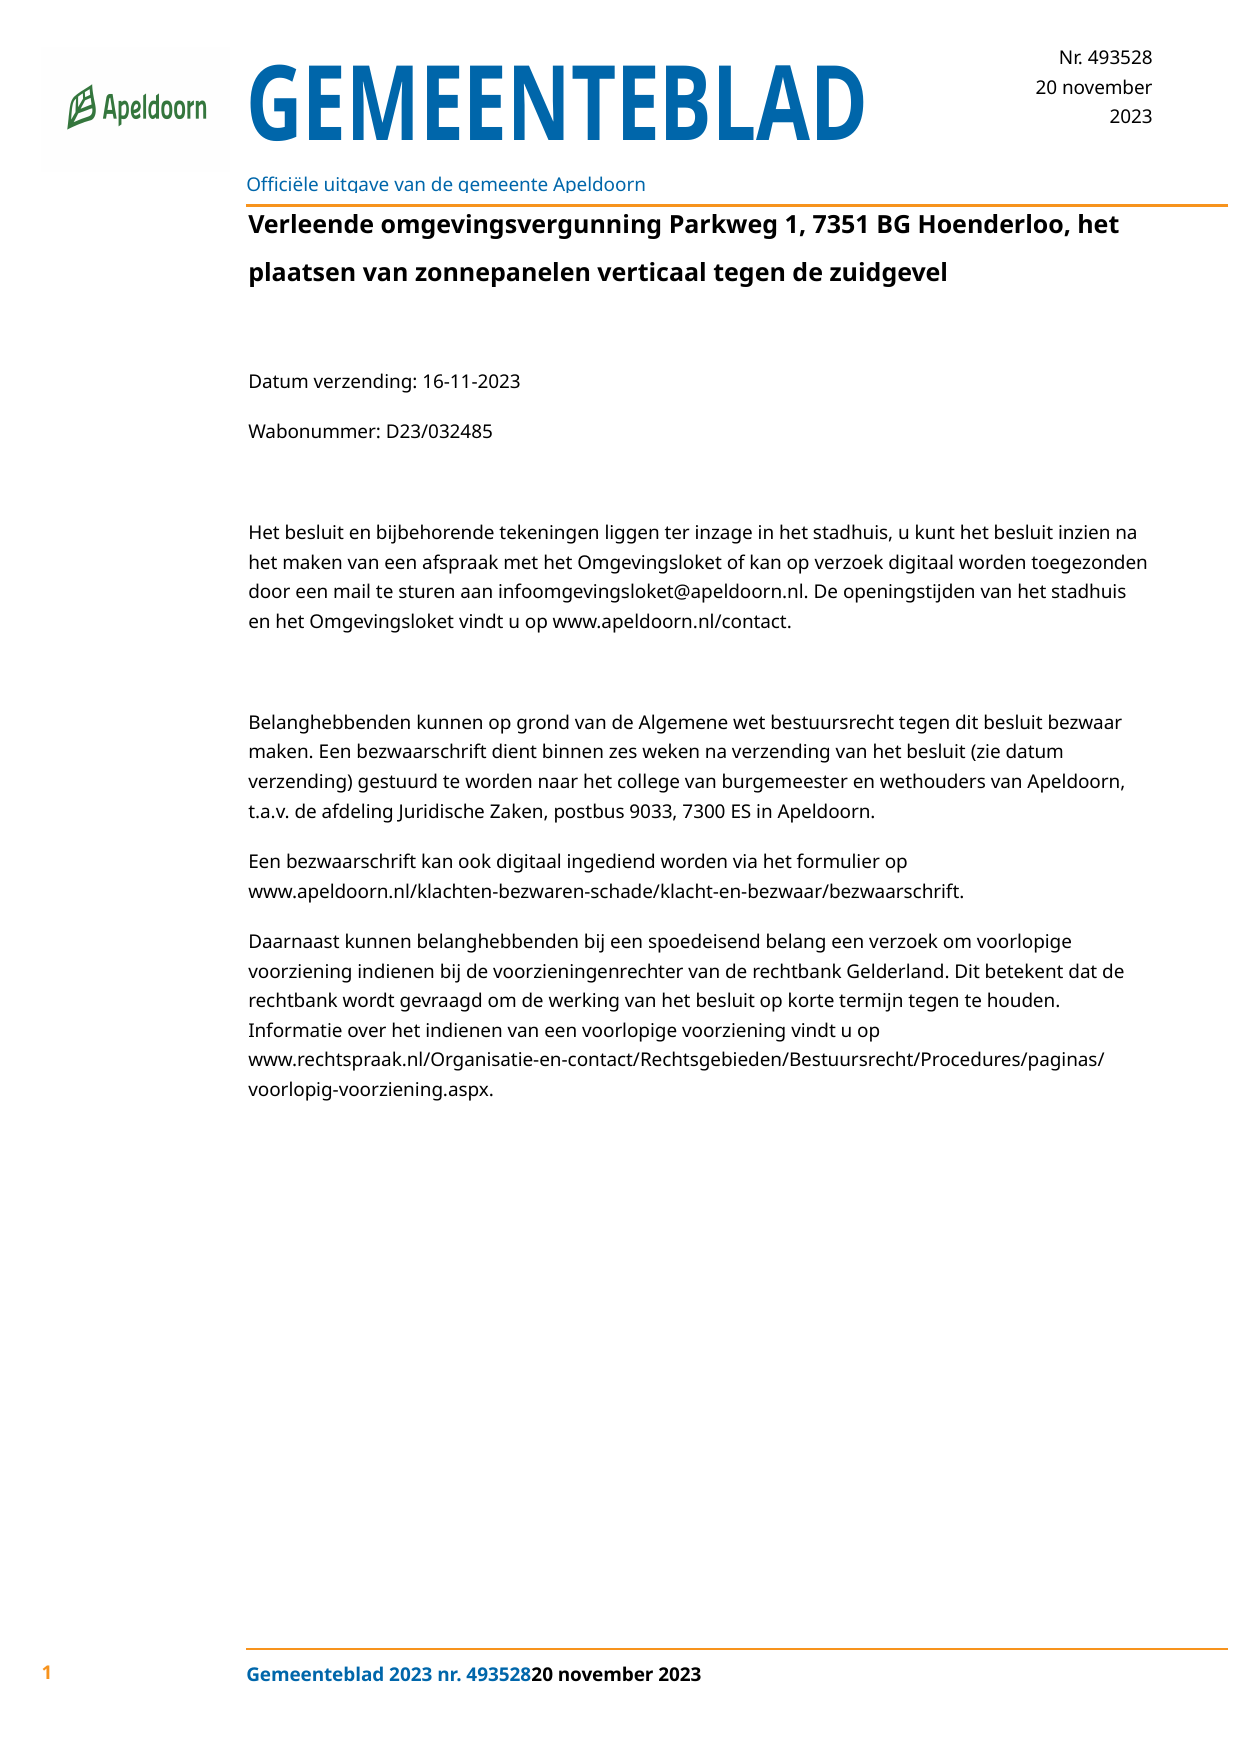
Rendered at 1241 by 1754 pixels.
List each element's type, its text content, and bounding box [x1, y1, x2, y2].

text Het besluit en bijbehorende tekeningen liggen ter inzage in het stadhuis, u kunt het besluit inzien na het maken van een afspraak met het Omgevingsloket of kan op verzoek digitaal worden toegezonden door een mail te sturen aan infoomgevingsloket@apeldoorn.nl. De openingstijden van het stadhuis en het Omgevingsloket vindt u op www.apeldoorn.nl/contact. [248, 519, 1152, 634]
text Wabonummer: D23/032485 [248, 419, 1152, 444]
picture [41, 47, 231, 172]
text Belanghebbenden kunnen op grond van de Algemene wet bestuursrecht tegen dit besluit bezwaar maken. Een bezwaarschrift dient binnen zes weken na verzending van het besluit (zie datum verzending) gestuurd te worden naar het college van burgemeester en wethouders van Apeldoorn, t.a.v. de afdeling Juridische Zaken, postbus 9033, 7300 ES in Apeldoorn. [248, 709, 1152, 824]
text Daarnaast kunnen belanghebbenden bij een spoedeisend belang een verzoek om voorlopige voorziening indienen bij de voorzieningenrechter van de rechtbank Gelderland. Dit betekent dat de rechtbank wordt gevraagd om de werking van het besluit op korte termijn tegen te houden. Informatie over het indienen van een voorlopige voorziening vindt u op www.rechtspraak.nl/Organisatie-en-contact/Rechtsgebieden/Bestuursrecht/Procedures/paginas/voorlopig-voorziening.aspx. [248, 928, 1152, 1102]
text Verleende omgevingsvergunning Parkweg 1, 7351 BG Hoenderloo, het plaatsen van zonnepanelen verticaal tegen de zuidgevel [248, 207, 1152, 288]
text Datum verzending: 16-11-2023 [248, 368, 1152, 394]
text Een bezwaarschrift kan ook digitaal ingediend worden via het formulier op www.apeldoorn.nl/klachten-bezwaren-schade/klacht-en-bezwaar/bezwaarschrift. [248, 848, 1152, 904]
